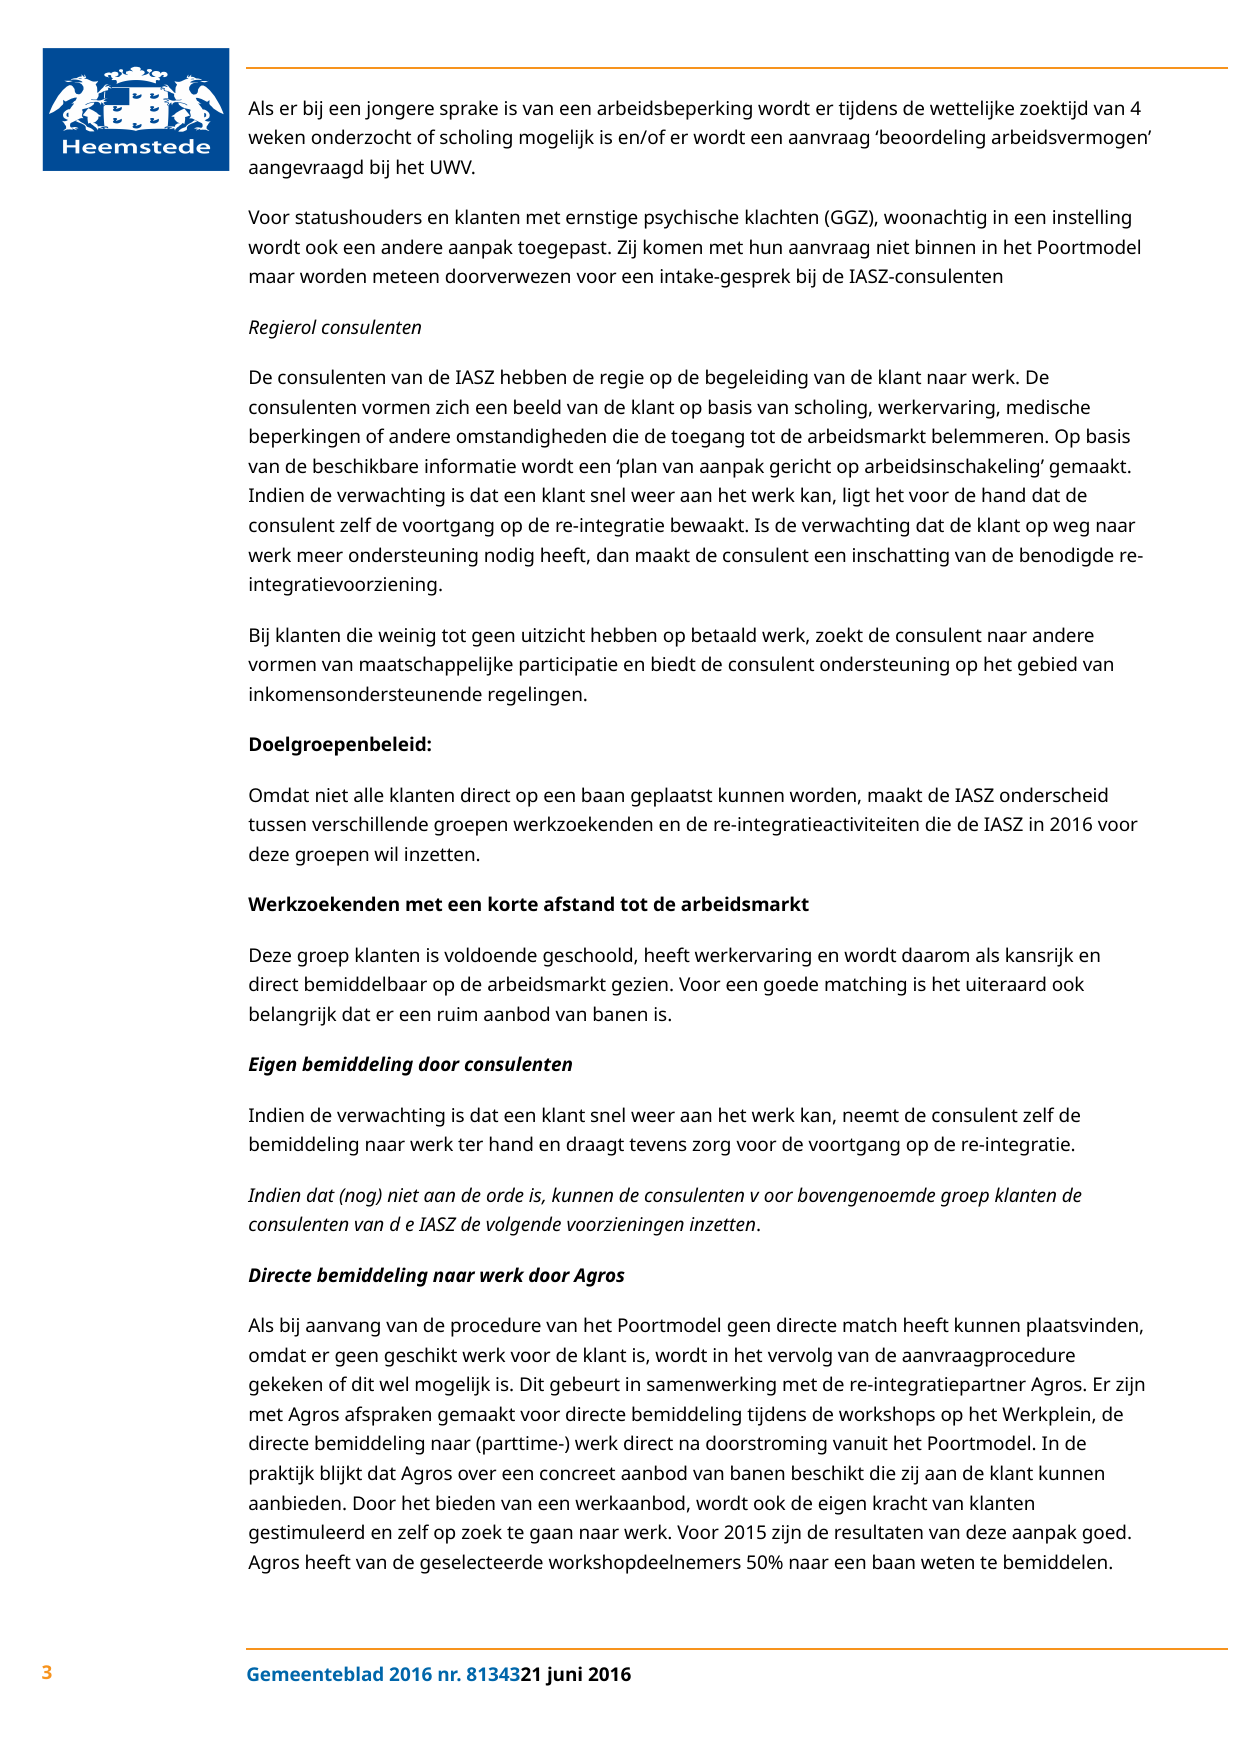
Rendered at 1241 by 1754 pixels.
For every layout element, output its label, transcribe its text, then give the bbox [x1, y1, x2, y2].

text Doelgroepenbeleid: [248, 731, 1152, 757]
text Werkzoekenden met een korte afstand tot de arbeidsmarkt [248, 891, 1152, 917]
text Als er bij een jongere sprake is van een arbeidsbeperking wordt er tijdens de wettelijke zoektijd van 4 weken onderzocht of scholing mogelijk is en/of er wordt een aanvraag ‘beoordeling arbeidsvermogen’ aangevraagd bij het UWV. [248, 95, 1152, 180]
text Bij klanten die weinig tot geen uitzicht hebben op betaald werk, zoekt de consulent naar andere vormen van maatschappelijke participatie en biedt de consulent ondersteuning op het gebied van inkomensondersteunende regelingen. [248, 622, 1152, 707]
text Als bij aanvang van de procedure van het Poortmodel geen directe match heeft kunnen plaatsvinden, omdat er geen geschikt werk voor de klant is, wordt in het vervolg van de aanvraagprocedure gekeken of dit wel mogelijk is. Dit gebeurt in samenwerking met de re-integratiepartner Agros. Er zijn met Agros afspraken gemaakt voor directe bemiddeling tijdens de workshops op het Werkplein, de directe bemiddeling naar (parttime-) werk direct na doorstroming vanuit het Poortmodel. In de praktijk blijkt dat Agros over een concreet aanbod van banen beschikt die zij aan de klant kunnen aanbieden. Door het bieden van een werkaanbod, wordt ook de eigen kracht van klanten gestimuleerd en zelf op zoek te gaan naar werk. Voor 2015 zijn de resultaten van deze aanpak goed. Agros heeft van de geselecteerde workshopdeelnemers 50% naar een baan weten te bemiddelen. [248, 1312, 1152, 1575]
picture [41, 47, 231, 172]
text Regierol consulenten [248, 314, 1152, 340]
text Indien dat (nog) niet aan de orde is, kunnen de consulenten v oor bovengenoemde groep klanten de consulenten van d e IASZ de volgende voorzieningen inzetten. [248, 1182, 1152, 1237]
text Indien de verwachting is dat een klant snel weer aan het werk kan, neemt de consulent zelf de bemiddeling naar werk ter hand en draagt tevens zorg voor de voortgang op de re-integratie. [248, 1102, 1152, 1157]
text Omdat niet alle klanten direct op een baan geplaatst kunnen worden, maakt de IASZ onderscheid tussen verschillende groepen werkzoekenden en de re-integratieactiviteiten die de IASZ in 2016 voor deze groepen wil inzetten. [248, 782, 1152, 867]
text Eigen bemiddeling door consulenten [248, 1051, 1152, 1077]
text Voor statushouders en klanten met ernstige psychische klachten (GGZ), woonachtig in een instelling wordt ook een andere aanpak toegepast. Zij komen met hun aanvraag niet binnen in het Poortmodel maar worden meteen doorverwezen voor een intake-gesprek bij de IASZ-consulenten [248, 204, 1152, 289]
text De consulenten van de IASZ hebben de regie op de begeleiding van de klant naar werk. De consulenten vormen zich een beeld van de klant op basis van scholing, werkervaring, medische beperkingen of andere omstandigheden die de toegang tot de arbeidsmarkt belemmeren. Op basis van de beschikbare informatie wordt een ‘plan van aanpak gericht op arbeidsinschakeling’ gemaakt. Indien de verwachting is dat een klant snel weer aan het werk kan, ligt het voor de hand dat de consulent zelf de voortgang op de re-integratie bewaakt. Is de verwachting dat de klant op weg naar werk meer ondersteuning nodig heeft, dan maakt de consulent een inschatting van de benodigde re-integratievoorziening. [248, 364, 1152, 597]
text Directe bemiddeling naar werk door Agros [248, 1262, 1152, 1288]
text Deze groep klanten is voldoende geschoold, heeft werkervaring en wordt daarom als kansrijk en direct bemiddelbaar op de arbeidsmarkt gezien. Voor een goede matching is het uiteraard ook belangrijk dat er een ruim aanbod van banen is. [248, 942, 1152, 1027]
